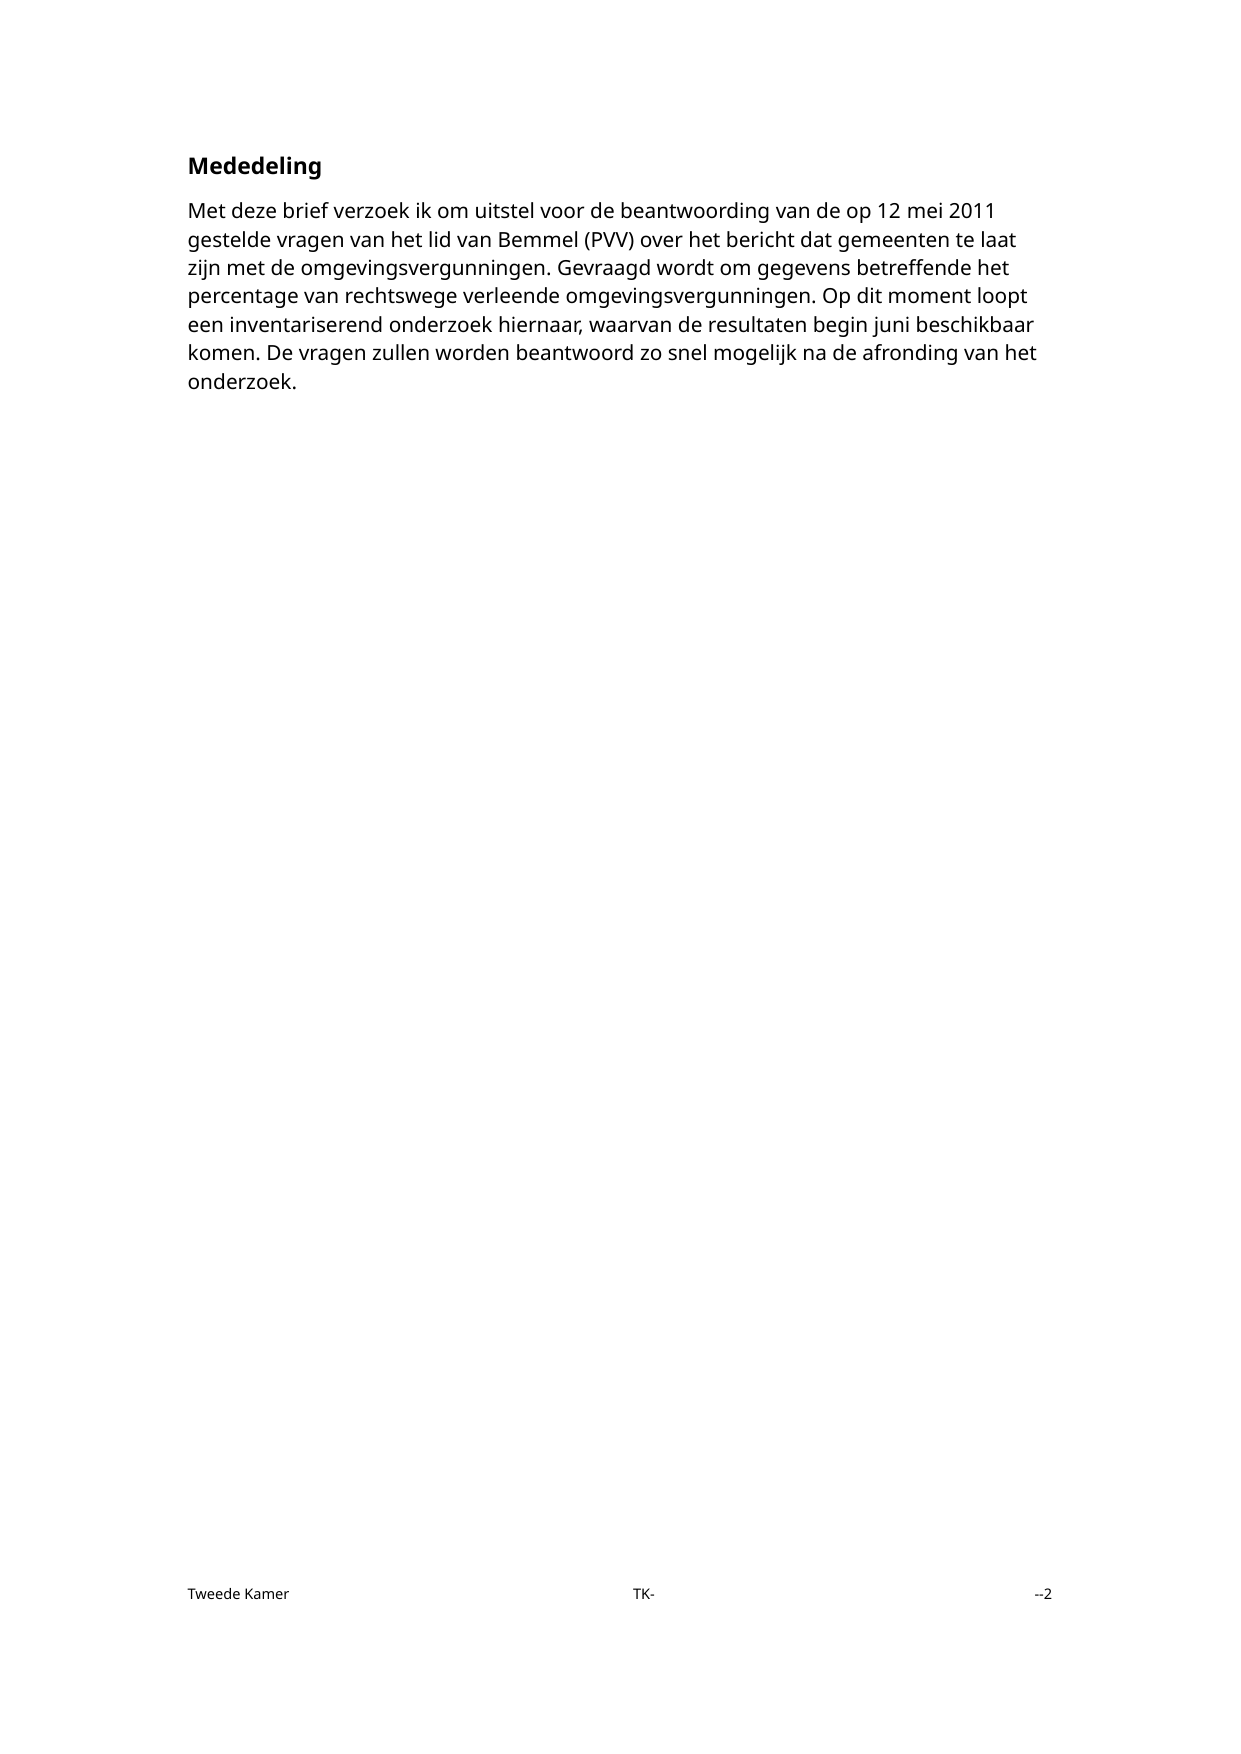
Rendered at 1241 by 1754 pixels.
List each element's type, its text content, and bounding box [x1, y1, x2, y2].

subtitle Mededeling [187, 150, 1053, 181]
text Met deze brief verzoek ik om uitstel voor de beantwoording van de op 12 mei 2011 gestelde vragen van het lid van Bemmel (PVV) over het bericht dat gemeenten te laat zijn met de omgevingsvergunningen. Gevraagd wordt om gegevens betreffende het percentage van rechtswege verleende omgevingsvergunningen. Op dit moment loopt een inventariserend onderzoek hiernaar, waarvan de resultaten begin juni beschikbaar komen. De vragen zullen worden beantwoord zo snel mogelijk na de afronding van het onderzoek. [187, 196, 1053, 395]
